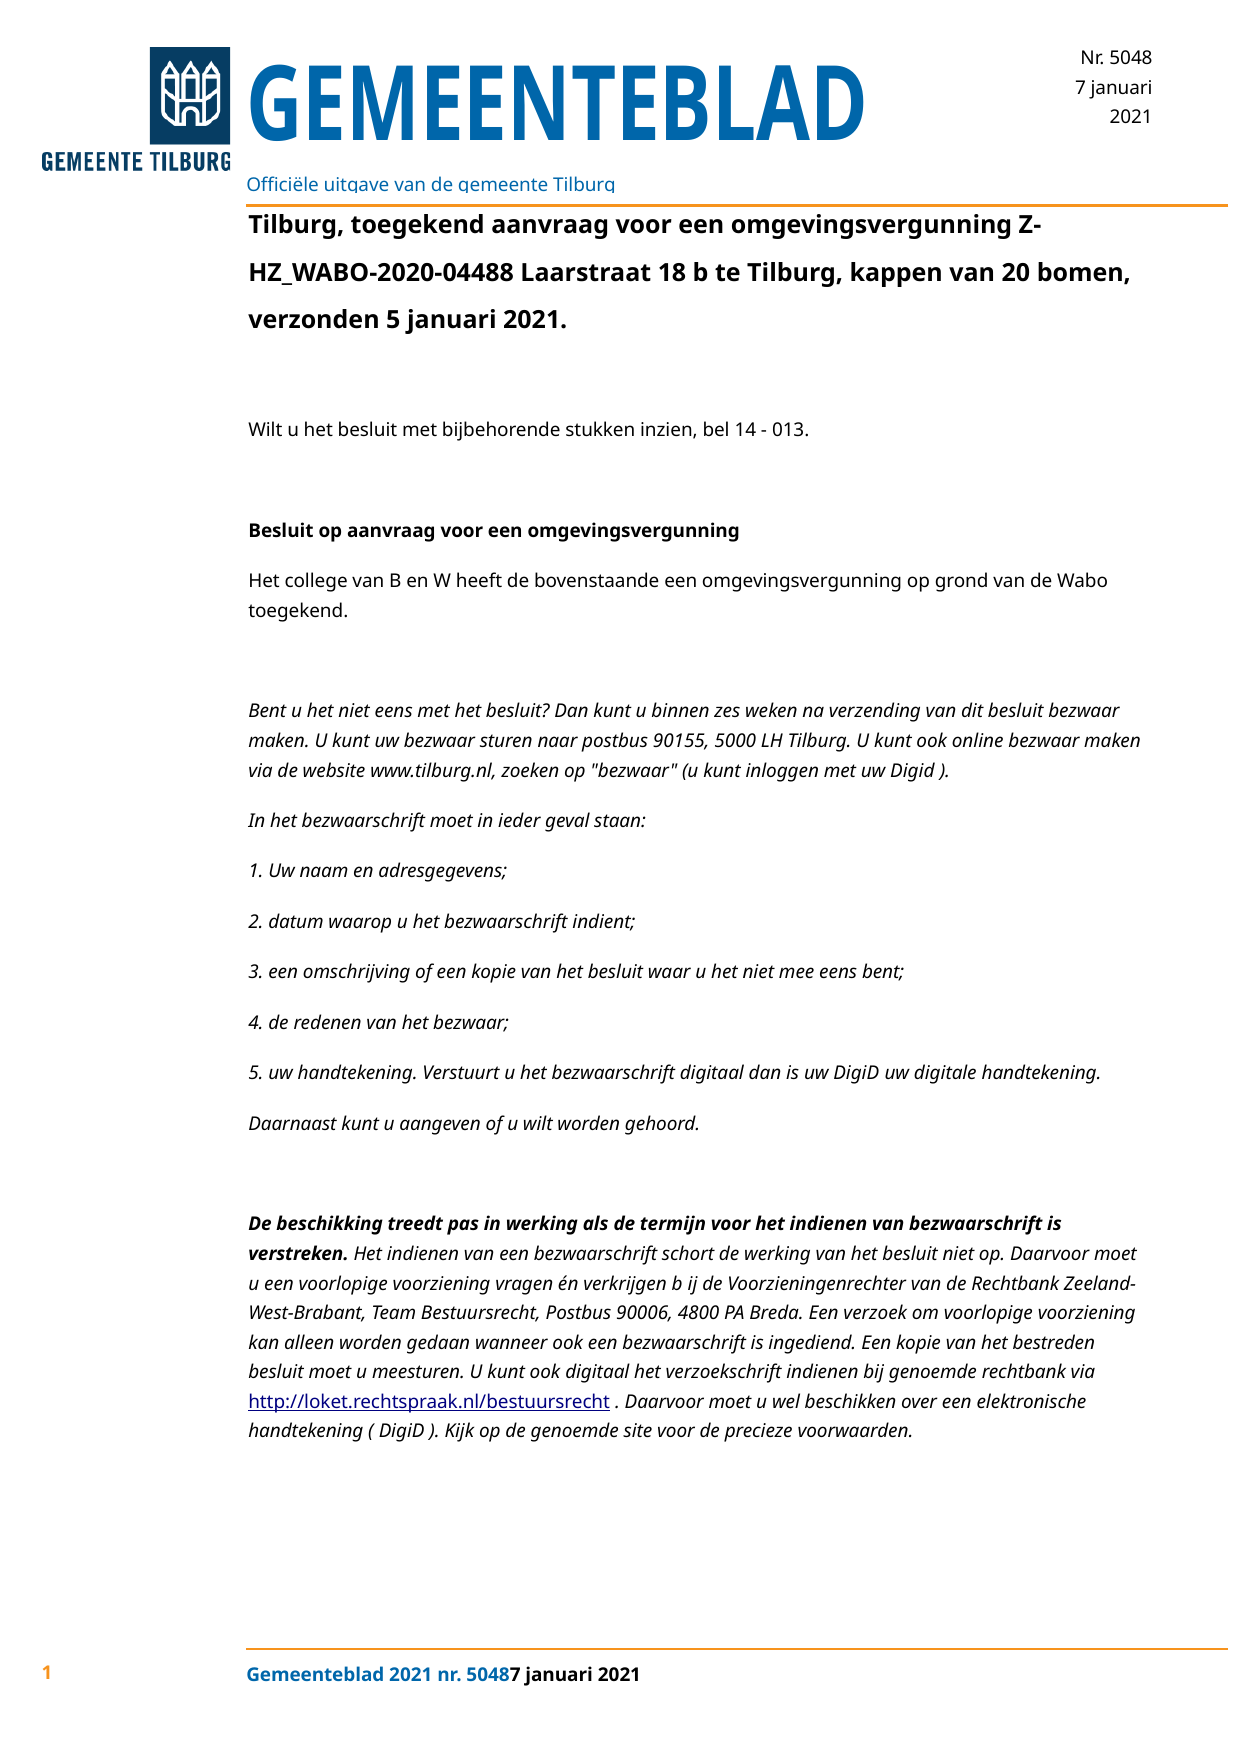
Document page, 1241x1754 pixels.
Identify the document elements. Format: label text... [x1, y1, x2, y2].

text 3. een omschrijving of een kopie van het besluit waar u het niet mee eens bent; [248, 958, 1152, 984]
text 1. Uw naam en adresgegevens; [248, 858, 1152, 883]
text Daarnaast kunt u aangeven of u wilt worden gehoord. [248, 1110, 1152, 1135]
text Tilburg, toegekend aanvraag voor een omgevingsvergunning Z-HZ_WABO-2020-04488 Laarstraat 18 b te Tilburg, kappen van 20 bomen, verzonden 5 januari 2021. [248, 207, 1152, 336]
text Het college van B en W heeft de bovenstaande een omgevingsvergunning op grond van de Wabo toegekend. [248, 567, 1152, 622]
text Bent u het niet eens met het besluit? Dan kunt u binnen zes weken na verzending van dit besluit bezwaar maken. U kunt uw bezwaar sturen naar postbus 90155, 5000 LH Tilburg. U kunt ook online bezwaar maken via de website www.tilburg.nl, zoeken op "bezwaar" (u kunt inloggen met uw Digid ). [248, 698, 1152, 782]
picture [41, 47, 231, 172]
text 2. datum waarop u het bezwaarschrift indient; [248, 908, 1152, 934]
text 4. de redenen van het bezwaar; [248, 1009, 1152, 1034]
text 5. uw handtekening. Verstuurt u het bezwaarschrift digitaal dan is uw DigiD uw digitale handtekening. [248, 1059, 1152, 1085]
text De beschikking treedt pas in werking als de termijn voor het indienen van bezwaarschrift is verstreken. Het indienen van een bezwaarschrift schort de werking van het besluit niet op. Daarvoor moet u een voorlopige voorziening vragen én verkrijgen b ij de Voorzieningenrechter van de Rechtbank Zeeland-West-Brabant, Team Bestuursrecht, Postbus 90006, 4800 PA Breda. Een verzoek om voorlopige voorziening kan alleen worden gedaan wanneer ook een bezwaarschrift is ingediend. Een kopie van het bestreden besluit moet u meesturen. U kunt ook digitaal het verzoekschrift indienen bij genoemde rechtbank via http://loket.rechtspraak.nl/bestuursrecht . Daarvoor moet u wel beschikken over een elektronische handtekening ( DigiD ). Kijk op de genoemde site voor de precieze voorwaarden. [248, 1211, 1152, 1443]
text Wilt u het besluit met bijbehorende stukken inzien, bel 14 - 013. [248, 416, 1152, 442]
text In het bezwaarschrift moet in ieder geval staan: [248, 807, 1152, 833]
text Besluit op aanvraag voor een omgevingsvergunning [248, 517, 1152, 542]
